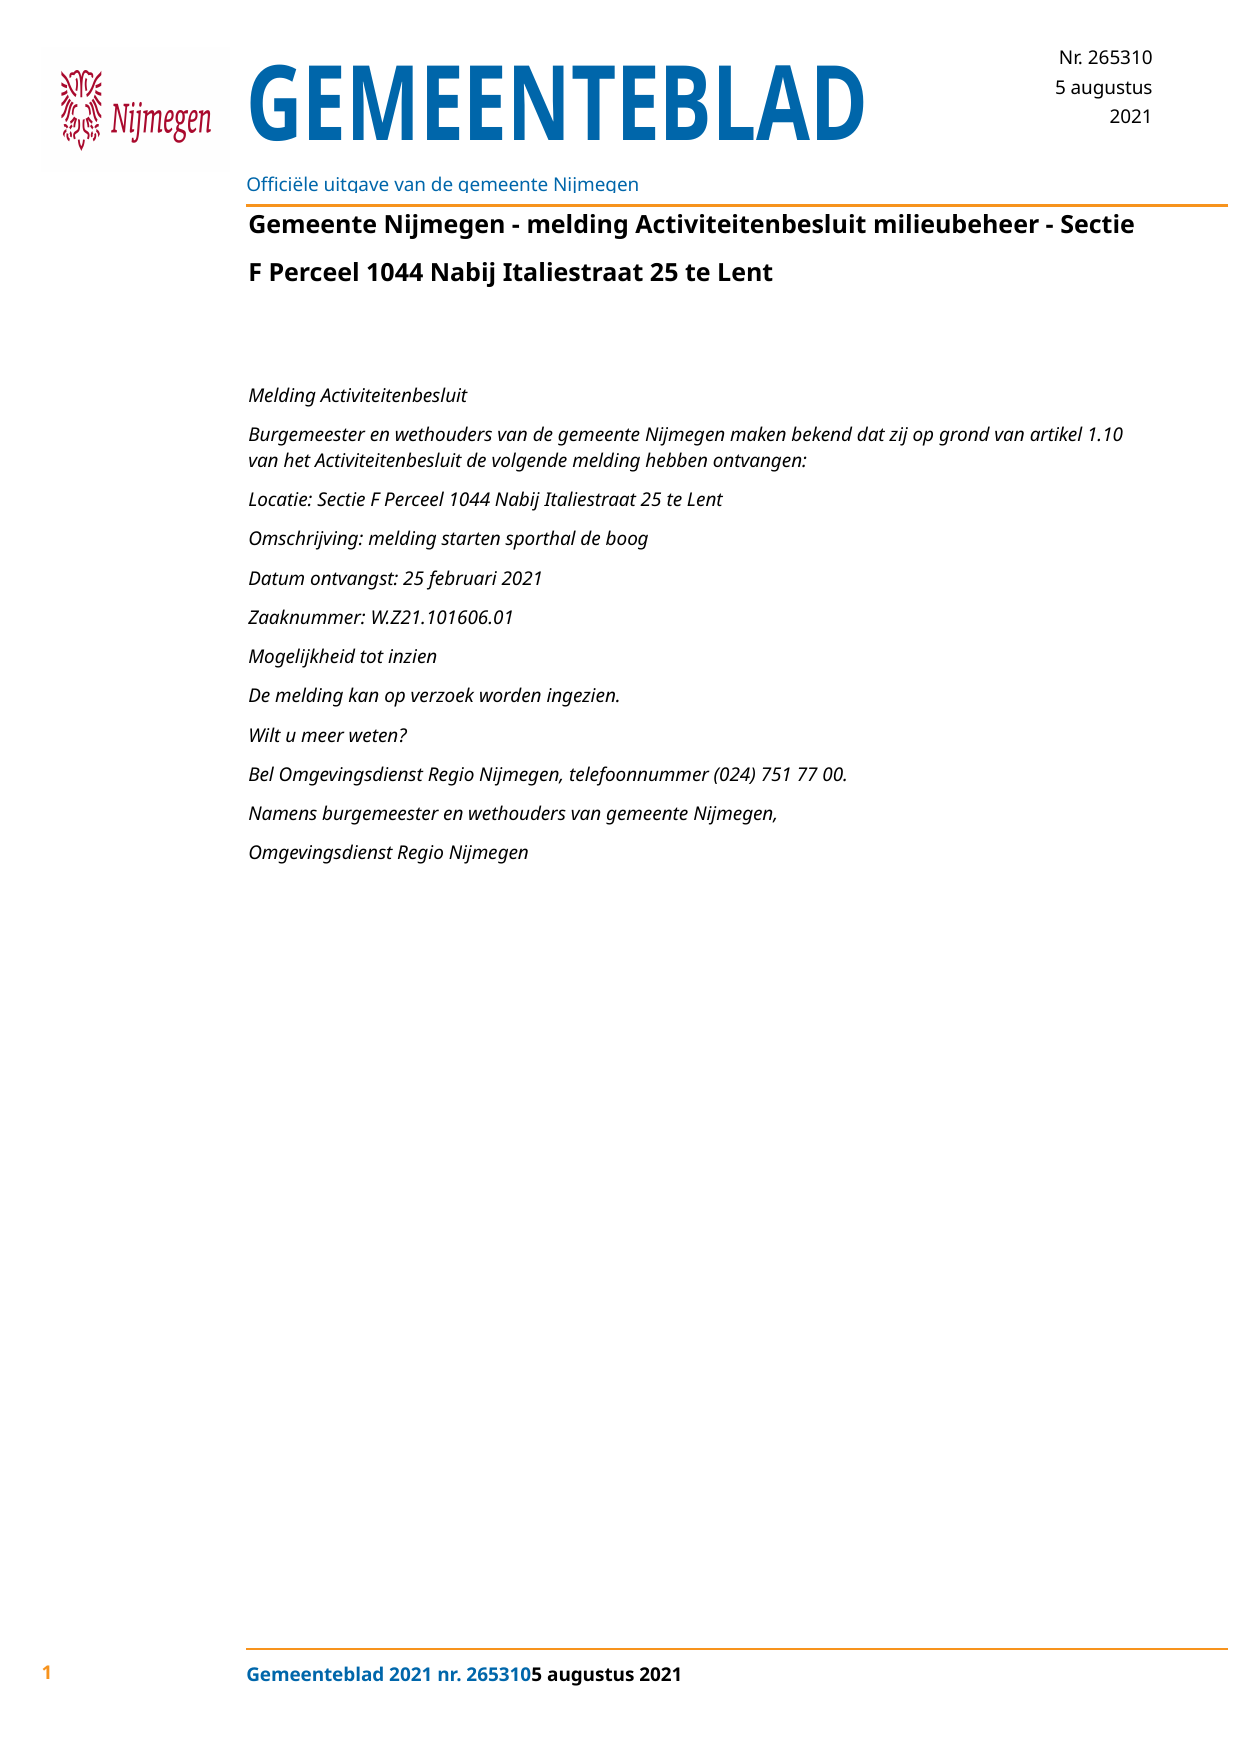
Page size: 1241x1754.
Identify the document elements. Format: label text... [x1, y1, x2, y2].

text Burgemeester en wethouders van de gemeente Nijmegen maken bekend dat zij op grond van artikel 1.10 van het Activiteitenbesluit de volgende melding hebben ontvangen: [248, 421, 1152, 473]
text Zaaknummer: W.Z21.101606.01 [248, 604, 1152, 630]
text Omgevingsdienst Regio Nijmegen [248, 839, 1152, 865]
text Locatie: Sectie F Perceel 1044 Nabij Italiestraat 25 te Lent [248, 486, 1152, 512]
text De melding kan op verzoek worden ingezien. [248, 682, 1152, 708]
text Namens burgemeester en wethouders van gemeente Nijmegen, [248, 800, 1152, 826]
text Wilt u meer weten? [248, 722, 1152, 747]
text Gemeente Nijmegen - melding Activiteitenbesluit milieubeheer - Sectie F Perceel 1044 Nabij Italiestraat 25 te Lent [248, 207, 1152, 288]
text Mogelijkheid tot inzien [248, 643, 1152, 669]
picture [41, 47, 231, 172]
text Omschrijving: melding starten sporthal de boog [248, 525, 1152, 551]
text Bel Omgevingsdienst Regio Nijmegen, telefoonnummer (024) 751 77 00. [248, 761, 1152, 787]
text Datum ontvangst: 25 februari 2021 [248, 565, 1152, 590]
text Melding Activiteitenbesluit [248, 382, 1152, 408]
